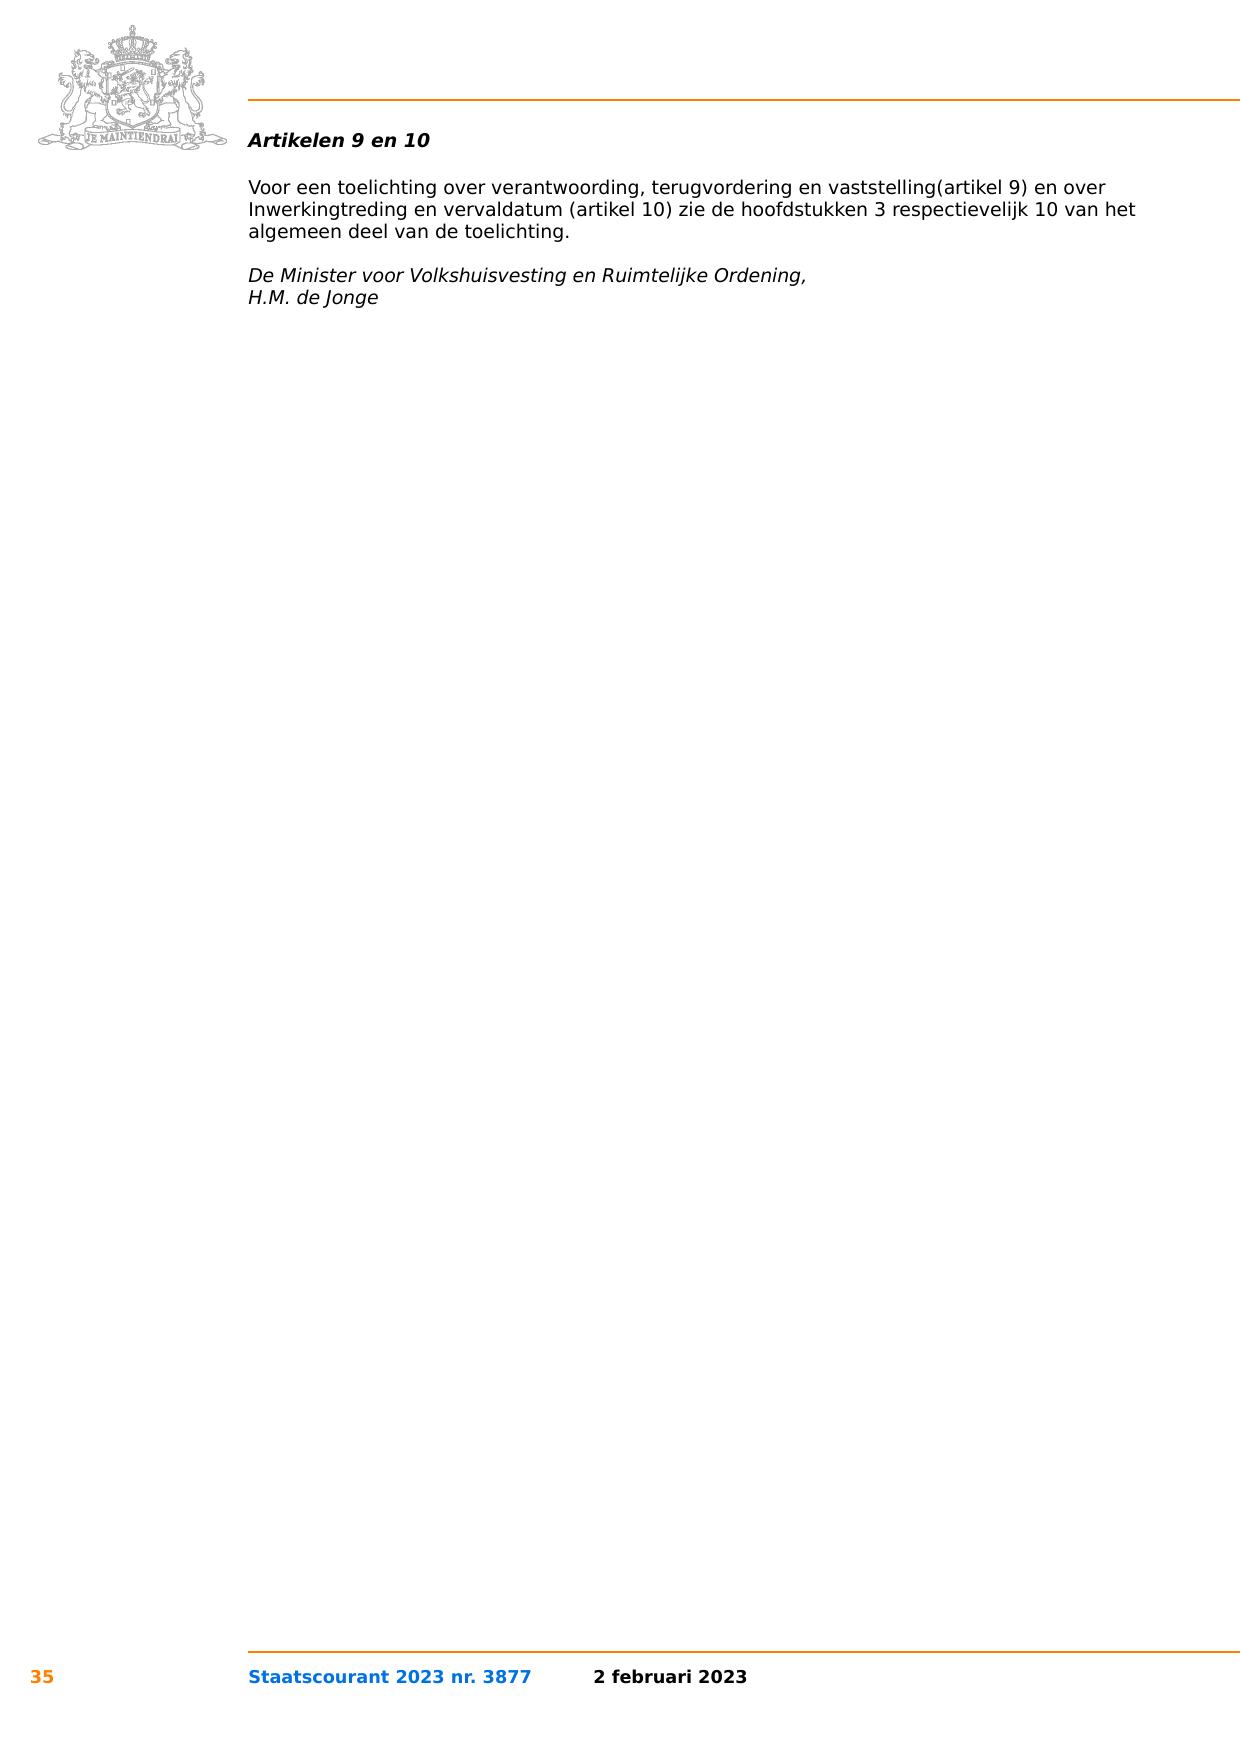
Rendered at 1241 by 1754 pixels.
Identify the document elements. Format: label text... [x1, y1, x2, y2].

text De Minister voor Volkshuisvesting en Ruimtelijke Ordening, H.M. de Jonge [248, 265, 1163, 309]
picture [38, 25, 227, 150]
text Voor een toelichting over verantwoording, terugvordering en vaststelling(artikel 9) en over Inwerkingtreding en vervaldatum (artikel 10) zie de hoofdstukken 3 respectievelijk 10 van het algemeen deel van de toelichting. [248, 177, 1163, 243]
subtitle Artikelen 9 en 10 [248, 130, 1163, 152]
